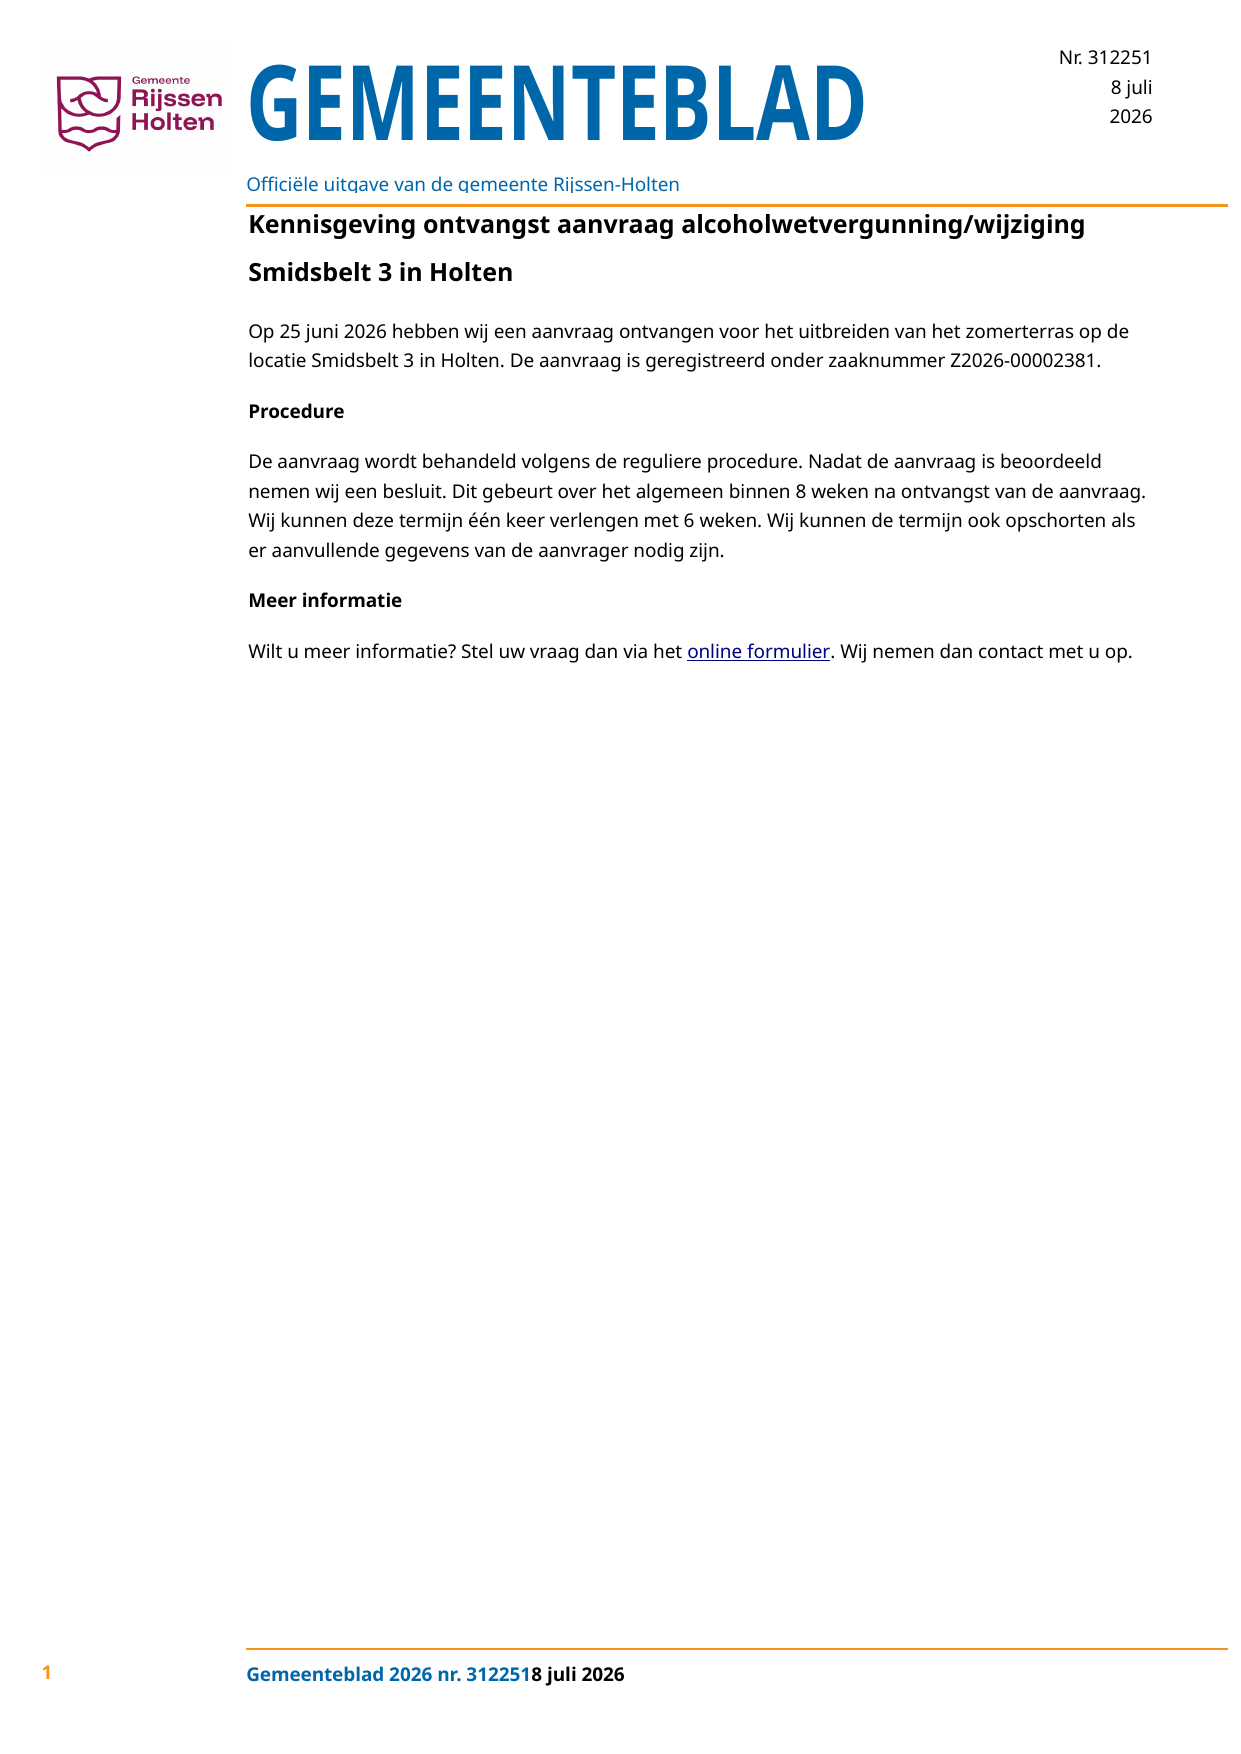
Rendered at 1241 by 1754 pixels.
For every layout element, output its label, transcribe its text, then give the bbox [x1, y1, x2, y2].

picture [41, 47, 231, 172]
text Kennisgeving ontvangst aanvraag alcoholwetvergunning/wijziging Smidsbelt 3 in Holten [248, 207, 1152, 288]
text De aanvraag wordt behandeld volgens de reguliere procedure. Nadat de aanvraag is beoordeeld nemen wij een besluit. Dit gebeurt over het algemeen binnen 8 weken na ontvangst van de aanvraag. Wij kunnen deze termijn één keer verlengen met 6 weken. Wij kunnen de termijn ook opschorten als er aanvullende gegevens van de aanvrager nodig zijn. [248, 448, 1152, 563]
text Meer informatie [248, 587, 1152, 613]
text Wilt u meer informatie? Stel uw vraag dan via het online formulier. Wij nemen dan contact met u op. [248, 638, 1152, 664]
text Procedure [248, 398, 1152, 424]
text Op 25 juni 2026 hebben wij een aanvraag ontvangen voor het uitbreiden van het zomerterras op de locatie Smidsbelt 3 in Holten. De aanvraag is geregistreerd onder zaaknummer Z2026-00002381. [248, 318, 1152, 373]
